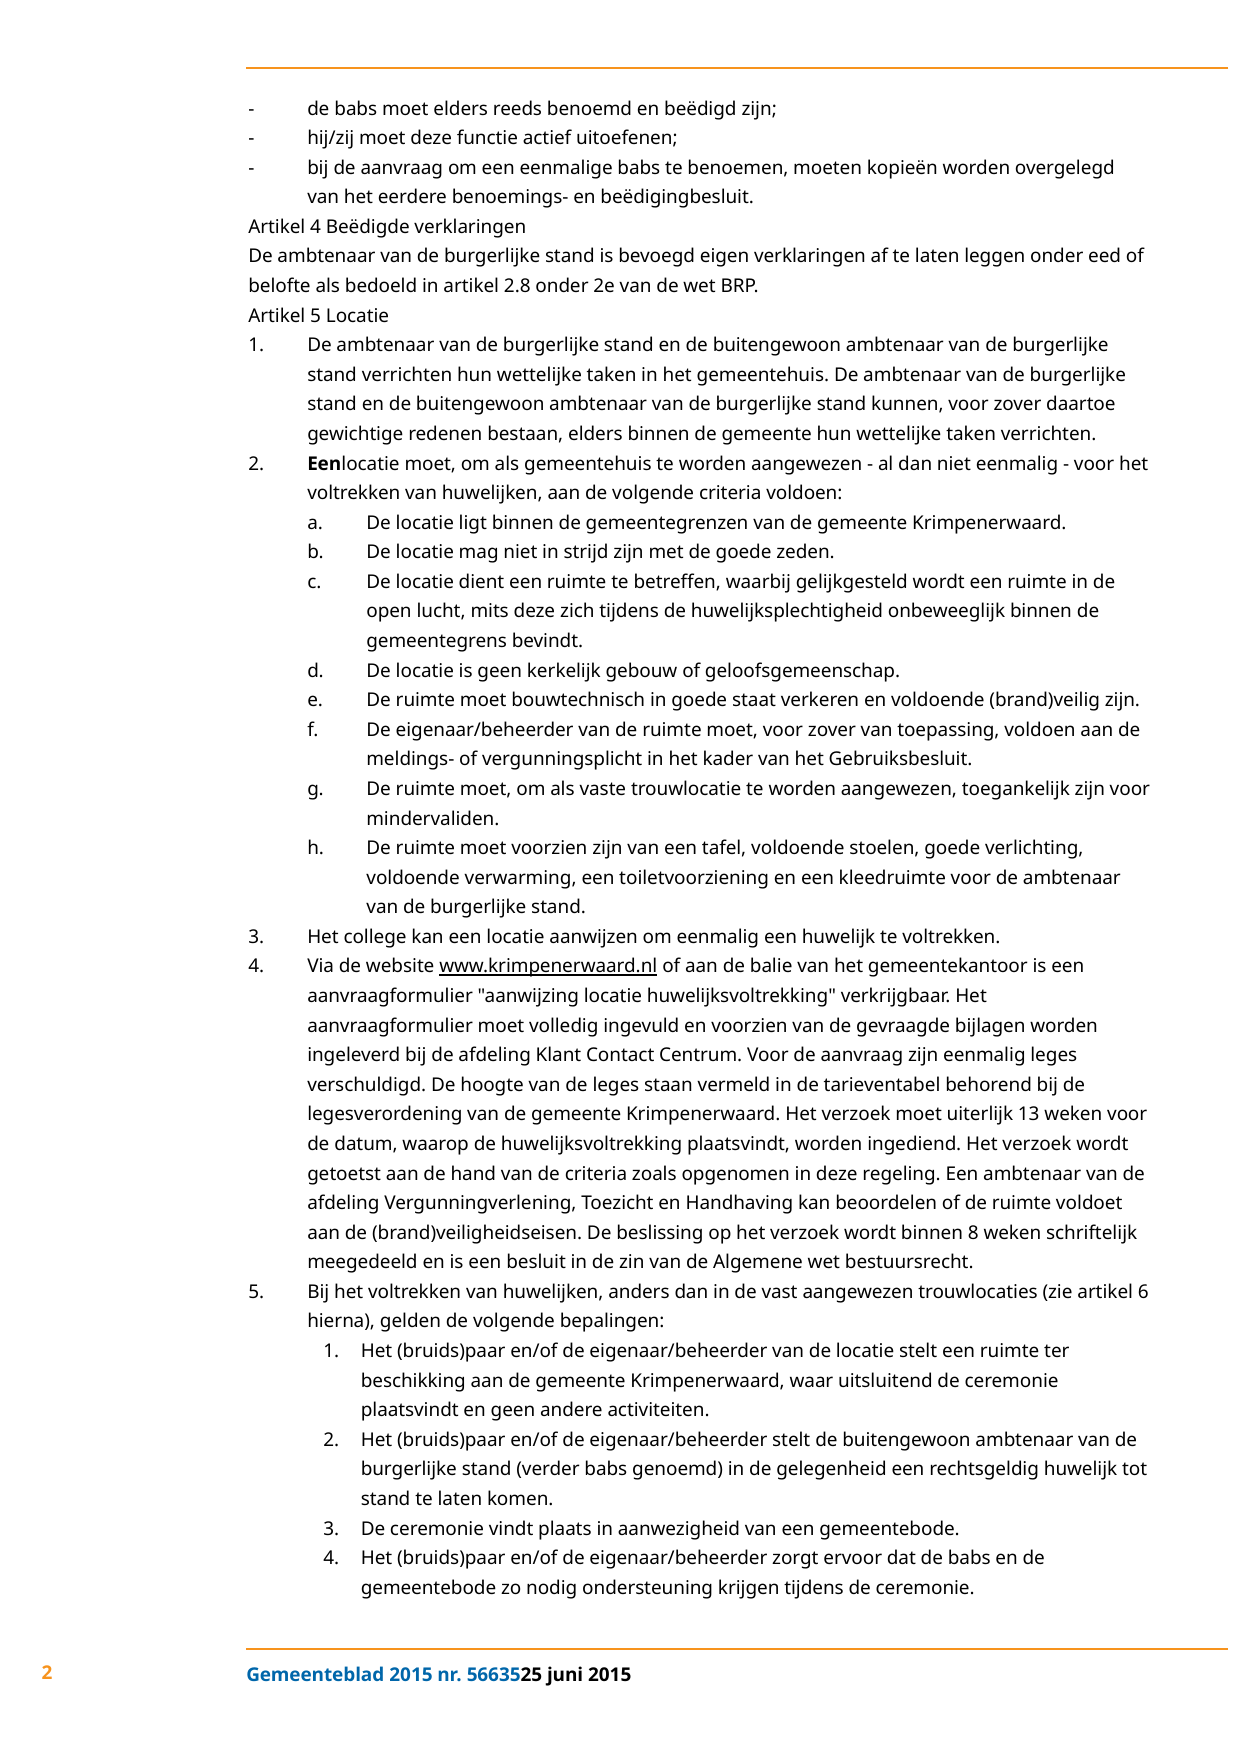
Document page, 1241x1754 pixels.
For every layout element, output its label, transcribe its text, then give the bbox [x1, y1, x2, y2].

text De ambtenaar van de burgerlijke stand is bevoegd eigen verklaringen af te laten leggen onder eed of belofte als bedoeld in artikel 2.8 onder 2e van de wet BRP. [248, 243, 1152, 298]
text Artikel 5 Locatie [248, 302, 1152, 328]
list De ruimte moet, om als vaste trouwlocatie te worden aangewezen, toegankelijk zijn voor mindervaliden. [307, 775, 1152, 831]
list De ruimte moet bouwtechnisch in goede staat verkeren en voldoende (brand)veilig zijn. [307, 686, 1152, 712]
list de babs moet elders reeds benoemd en beëdigd zijn; [248, 95, 1152, 121]
list Het (bruids)paar en/of de eigenaar/beheerder van de locatie stelt een ruimte ter beschikking aan de gemeente Krimpenerwaard, waar uitsluitend de ceremonie plaatsvindt en geen andere activiteiten. [323, 1337, 1152, 1422]
list Het (bruids)paar en/of de eigenaar/beheerder zorgt ervoor dat de babs en de gemeentebode zo nodig ondersteuning krijgen tijdens de ceremonie. [323, 1544, 1152, 1600]
list De ambtenaar van de burgerlijke stand en de buitengewoon ambtenaar van de burgerlijke stand verrichten hun wettelijke taken in het gemeentehuis. De ambtenaar van de burgerlijke stand en de buitengewoon ambtenaar van de burgerlijke stand kunnen, voor zover daartoe gewichtige redenen bestaan, elders binnen de gemeente hun wettelijke taken verrichten. [248, 331, 1152, 446]
list De ruimte moet voorzien zijn van een tafel, voldoende stoelen, goede verlichting, voldoende verwarming, een toiletvoorziening en een kleedruimte voor de ambtenaar van de burgerlijke stand. [307, 834, 1152, 919]
list Het (bruids)paar en/of de eigenaar/beheerder stelt de buitengewoon ambtenaar van de burgerlijke stand (verder babs genoemd) in de gelegenheid een rechtsgeldig huwelijk tot stand te laten komen. [323, 1426, 1152, 1511]
list De locatie mag niet in strijd zijn met de goede zeden. [307, 538, 1152, 564]
list Via de website www.krimpenerwaard.nl of aan de balie van het gemeentekantoor is een aanvraagformulier "aanwijzing locatie huwelijksvoltrekking" verkrijgbaar. Het aanvraagformulier moet volledig ingevuld en voorzien van de gevraagde bijlagen worden ingeleverd bij de afdeling Klant Contact Centrum. Voor de aanvraag zijn eenmalig leges verschuldigd. De hoogte van de leges staan vermeld in de tarieventabel behorend bij de legesverordening van de gemeente Krimpenerwaard. Het verzoek moet uiterlijk 13 weken voor de datum, waarop de huwelijksvoltrekking plaatsvindt, worden ingediend. Het verzoek wordt getoetst aan de hand van de criteria zoals opgenomen in deze regeling. Een ambtenaar van de afdeling Vergunningverlening, Toezicht en Handhaving kan beoordelen of de ruimte voldoet aan de (brand)veiligheidseisen. De beslissing op het verzoek wordt binnen 8 weken schriftelijk meegedeeld en is een besluit in de zin van de Algemene wet bestuursrecht. [248, 953, 1152, 1274]
picture [41, 47, 231, 172]
text Artikel 4 Beëdigde verklaringen [248, 213, 1152, 239]
list Het college kan een locatie aanwijzen om eenmalig een huwelijk te voltrekken. [248, 923, 1152, 949]
list De locatie is geen kerkelijk gebouw of geloofsgemeenschap. [307, 657, 1152, 683]
list Eenlocatie moet, om als gemeentehuis te worden aangewezen - al dan niet eenmalig - voor het voltrekken van huwelijken, aan de volgende criteria voldoen: [248, 450, 1152, 505]
list hij/zij moet deze functie actief uitoefenen; [248, 124, 1152, 150]
list De eigenaar/beheerder van de ruimte moet, voor zover van toepassing, voldoen aan de meldings- of vergunningsplicht in het kader van het Gebruiksbesluit. [307, 716, 1152, 771]
list bij de aanvraag om een eenmalige babs te benoemen, moeten kopieën worden overgelegd van het eerdere benoemings- en beëdigingbesluit. [248, 154, 1152, 209]
list Bij het voltrekken van huwelijken, anders dan in de vast aangewezen trouwlocaties (zie artikel 6 hierna), gelden de volgende bepalingen: [248, 1278, 1152, 1333]
list De locatie dient een ruimte te betreffen, waarbij gelijkgesteld wordt een ruimte in de open lucht, mits deze zich tijdens de huwelijksplechtigheid onbeweeglijk binnen de gemeentegrens bevindt. [307, 568, 1152, 653]
list De locatie ligt binnen de gemeentegrenzen van de gemeente Krimpenerwaard. [307, 509, 1152, 535]
list De ceremonie vindt plaats in aanwezigheid van een gemeentebode. [323, 1515, 1152, 1541]
